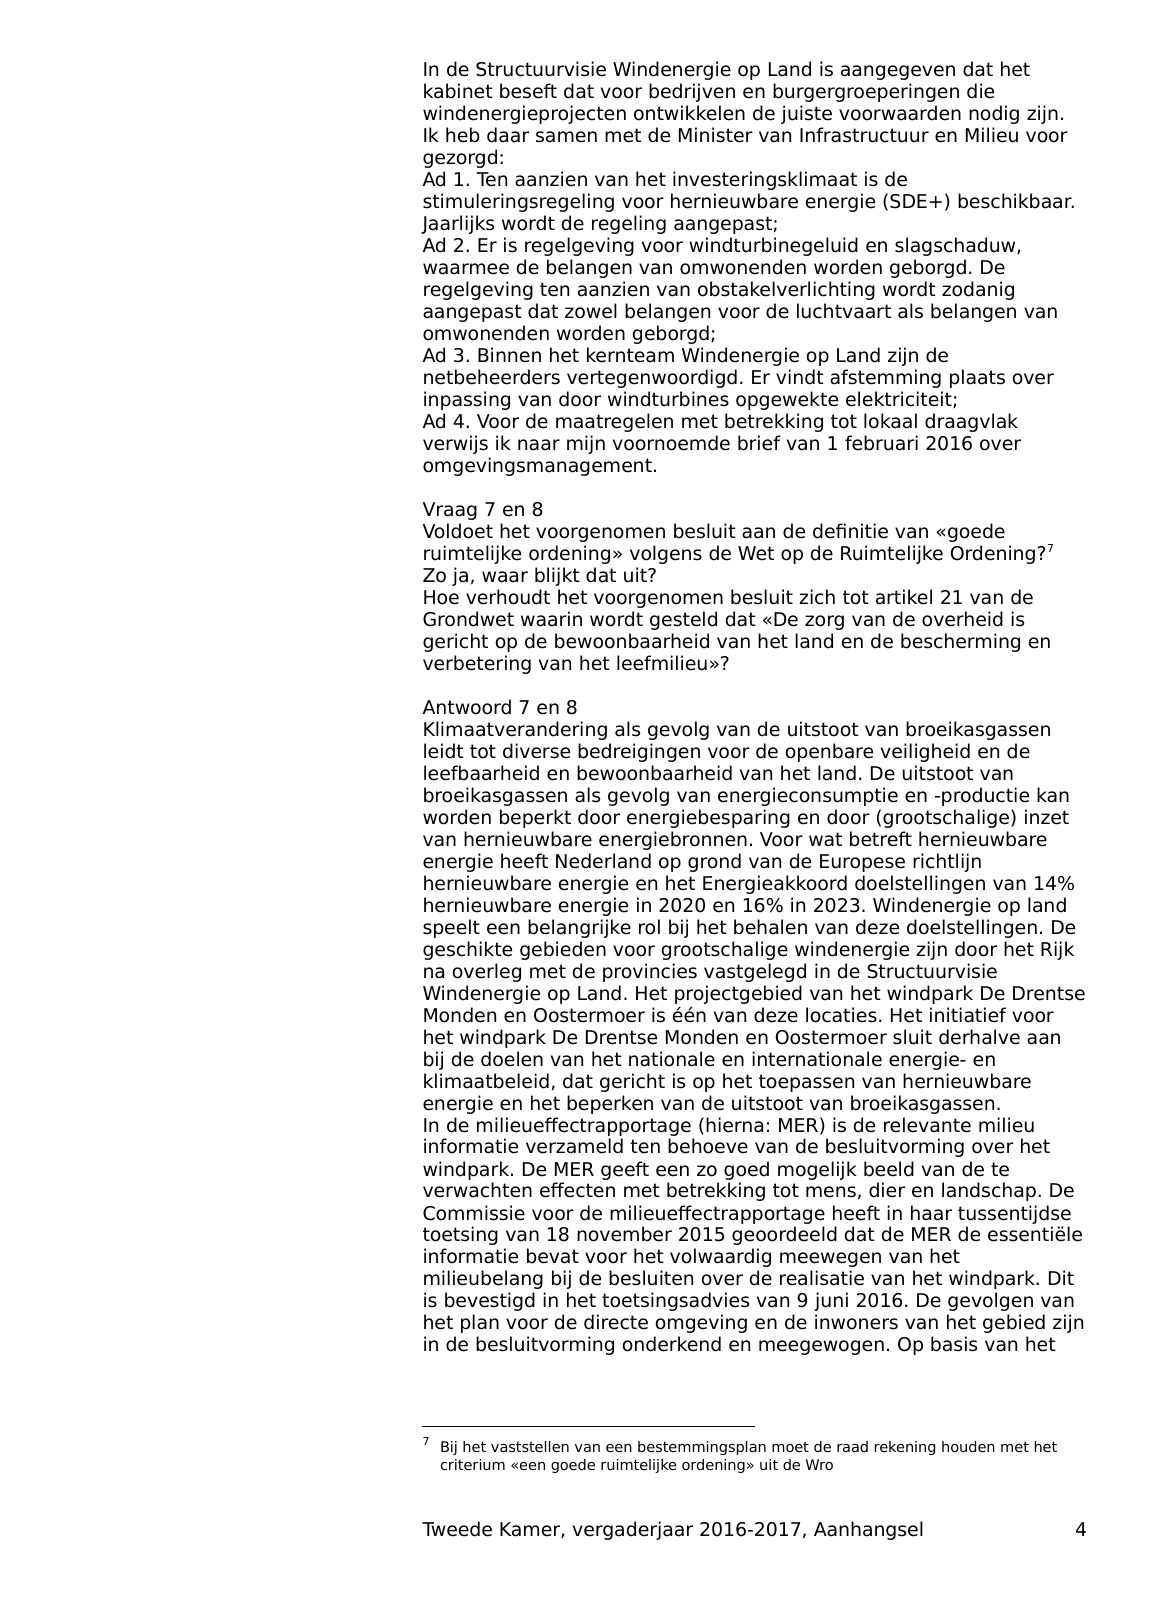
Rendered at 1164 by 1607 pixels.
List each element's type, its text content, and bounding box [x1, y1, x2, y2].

text In de milieueffectrapportage (hierna: MER) is de relevante milieu informatie verzameld ten behoeve van de besluitvorming over het windpark. De MER geeft een zo goed mogelijk beeld van de te verwachten effecten met betrekking tot mens, dier en landschap. De Commissie voor de milieueffectrapportage heeft in haar tussentijdse toetsing van 18 november 2015 geoordeeld dat de MER de essentiële informatie bevat voor het volwaardig meewegen van het milieubelang bij de besluiten over de realisatie van het windpark. Dit is bevestigd in het toetsingsadvies van 9 juni 2016. De gevolgen van het plan voor de directe omgeving en de inwoners van het gebied zijn in de besluitvorming onderkend en meegewogen. Op basis van het [422, 1114, 1087, 1356]
text Bij het vaststellen van een bestemmingsplan moet de raad rekening houden met het criterium «een goede ruimtelijke ordening» uit de Wro [422, 1435, 1087, 1474]
text Ad 4. Voor de maatregelen met betrekking tot lokaal draagvlak verwijs ik naar mijn voornoemde brief van 1 februari 2016 over omgevingsmanagement. [422, 411, 1087, 477]
text Vraag 7 en 8 [422, 499, 1087, 521]
text Ad 3. Binnen het kernteam Windenergie op Land zijn de netbeheerders vertegenwoordigd. Er vindt afstemming plaats over inpassing van door windturbines opgewekte elektriciteit; [422, 345, 1087, 411]
text Klimaatverandering als gevolg van de uitstoot van broeikasgassen leidt tot diverse bedreigingen voor de openbare veiligheid en de leefbaarheid en bewoonbaarheid van het land. De uitstoot van broeikasgassen als gevolg van energieconsumptie en -productie kan worden beperkt door energiebesparing en door (grootschalige) inzet van hernieuwbare energiebronnen. Voor wat betreft hernieuwbare energie heeft Nederland op grond van de Europese richtlijn hernieuwbare energie en het Energieakkoord doelstellingen van 14% hernieuwbare energie in 2020 en 16% in 2023. Windenergie op land speelt een belangrijke rol bij het behalen van deze doelstellingen. De geschikte gebieden voor grootschalige windenergie zijn door het Rijk na overleg met de provincies vastgelegd in de Structuurvisie Windenergie op Land. Het projectgebied van het windpark De Drentse Monden en Oostermoer is één van deze locaties. Het initiatief voor het windpark De Drentse Monden en Oostermoer sluit derhalve aan bij de doelen van het nationale en internationale energie- en klimaatbeleid, dat gericht is op het toepassen van hernieuwbare energie en het beperken van de uitstoot van broeikasgassen. [422, 719, 1087, 1114]
text In de Structuurvisie Windenergie op Land is aangegeven dat het kabinet beseft dat voor bedrijven en burgergroeperingen die windenergieprojecten ontwikkelen de juiste voorwaarden nodig zijn. Ik heb daar samen met de Minister van Infrastructuur en Milieu voor gezorgd: [422, 59, 1087, 169]
text Ad 2. Er is regelgeving voor windturbinegeluid en slagschaduw, waarmee de belangen van omwonenden worden geborgd. De regelgeving ten aanzien van obstakelverlichting wordt zodanig aangepast dat zowel belangen voor de luchtvaart als belangen van omwonenden worden geborgd; [422, 235, 1087, 345]
text Ad 1. Ten aanzien van het investeringsklimaat is de stimuleringsregeling voor hernieuwbare energie (SDE+) beschikbaar. Jaarlijks wordt de regeling aangepast; [422, 169, 1087, 235]
text Voldoet het voorgenomen besluit aan de definitie van «goede ruimtelijke ordening» volgens de Wet op de Ruimtelijke Ordening? Zo ja, waar blijkt dat uit? [422, 521, 1087, 587]
text Antwoord 7 en 8 [422, 697, 1087, 719]
text Hoe verhoudt het voorgenomen besluit zich tot artikel 21 van de Grondwet waarin wordt gesteld dat «De zorg van de overheid is gericht op de bewoonbaarheid van het land en de bescherming en verbetering van het leefmilieu»? [422, 587, 1087, 675]
